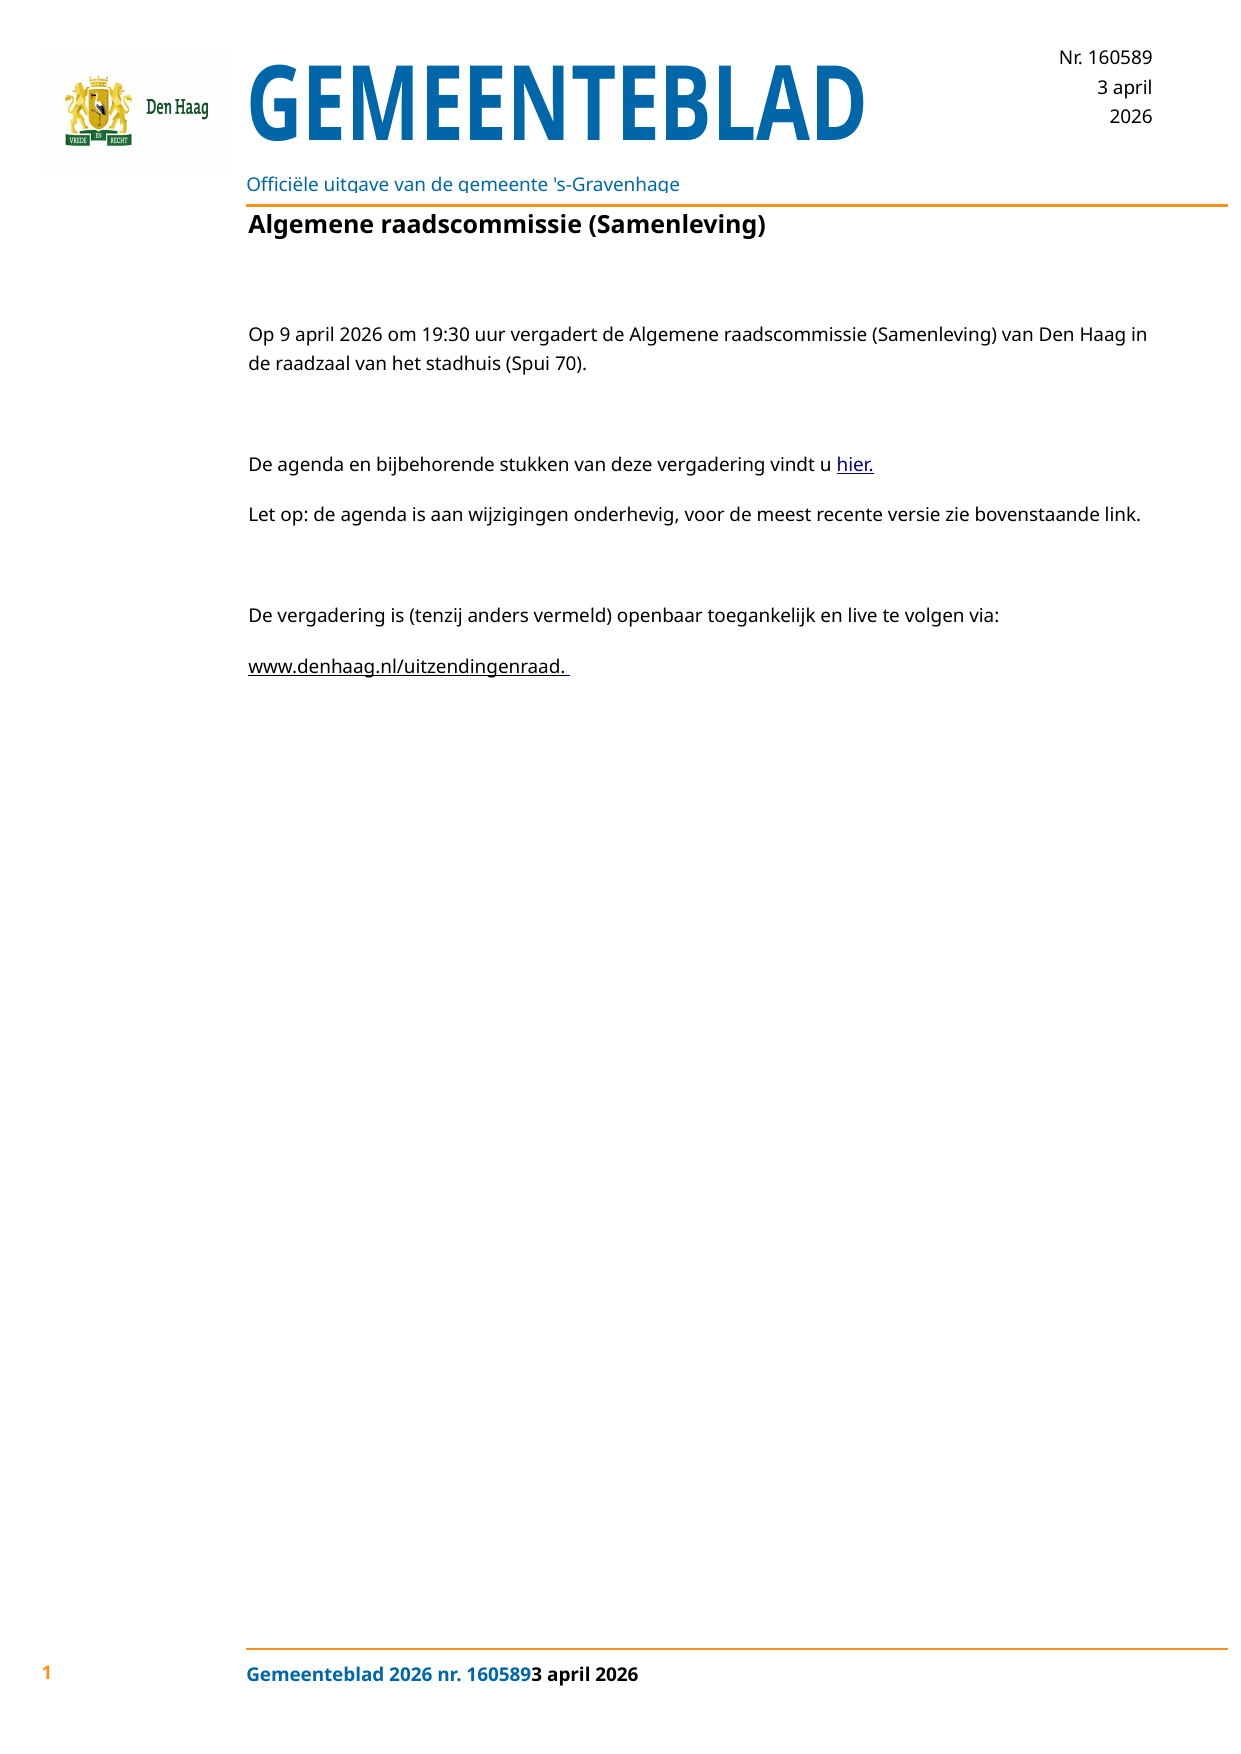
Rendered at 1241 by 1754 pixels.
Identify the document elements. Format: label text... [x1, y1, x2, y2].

text Algemene raadscommissie (Samenleving) [248, 207, 1152, 241]
text Let op: de agenda is aan wijzigingen onderhevig, voor de meest recente versie zie bovenstaande link. [248, 502, 1152, 527]
picture [41, 47, 231, 172]
text De vergadering is (tenzij anders vermeld) openbaar toegankelijk en live te volgen via: [248, 602, 1152, 628]
text De agenda en bijbehorende stukken van deze vergadering vindt u hier. [248, 451, 1152, 477]
text Op 9 april 2026 om 19:30 uur vergadert de Algemene raadscommissie (Samenleving) van Den Haag in de raadzaal van het stadhuis (Spui 70). [248, 321, 1152, 376]
text www.denhaag.nl/uitzendingenraad. [248, 653, 1152, 678]
